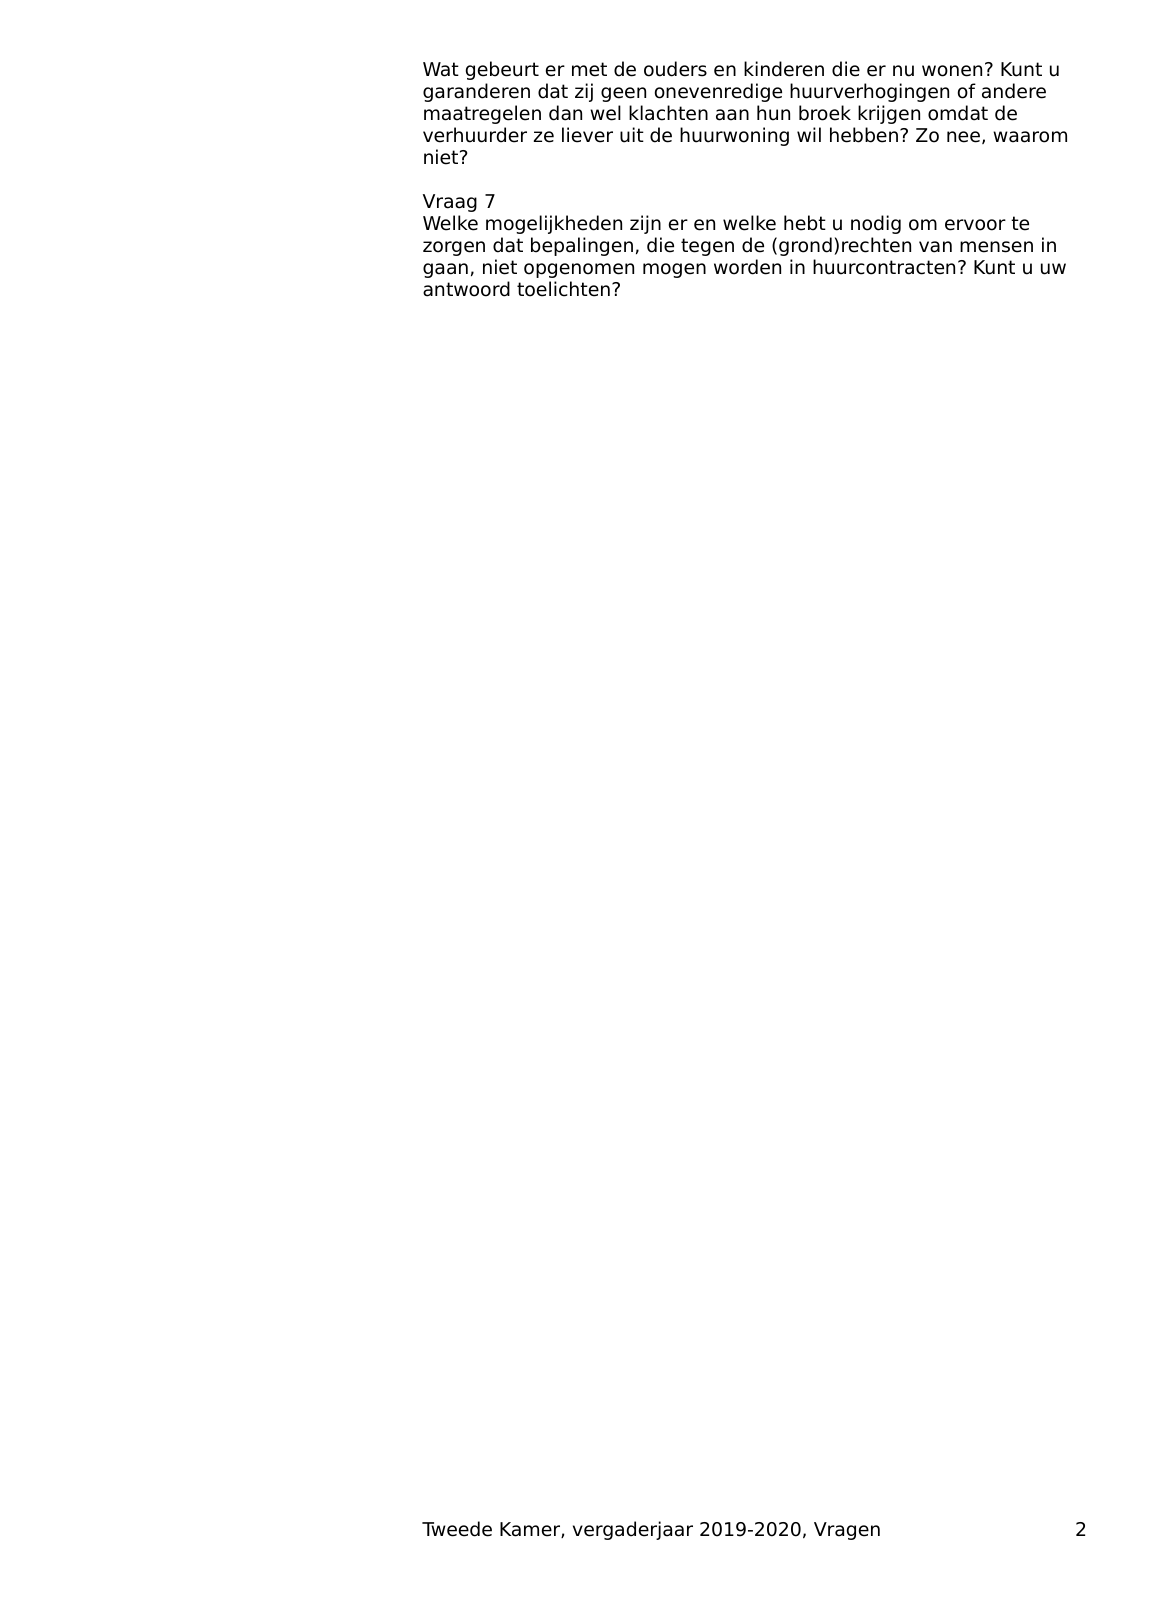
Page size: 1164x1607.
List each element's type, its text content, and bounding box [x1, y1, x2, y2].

text Vraag 7 [422, 191, 1087, 213]
text Welke mogelijkheden zijn er en welke hebt u nodig om ervoor te zorgen dat bepalingen, die tegen de (grond)rechten van mensen in gaan, niet opgenomen mogen worden in huurcontracten? Kunt u uw antwoord toelichten? [422, 213, 1087, 301]
text Wat gebeurt er met de ouders en kinderen die er nu wonen? Kunt u garanderen dat zij geen onevenredige huurverhogingen of andere maatregelen dan wel klachten aan hun broek krijgen omdat de verhuurder ze liever uit de huurwoning wil hebben? Zo nee, waarom niet? [422, 59, 1087, 169]
